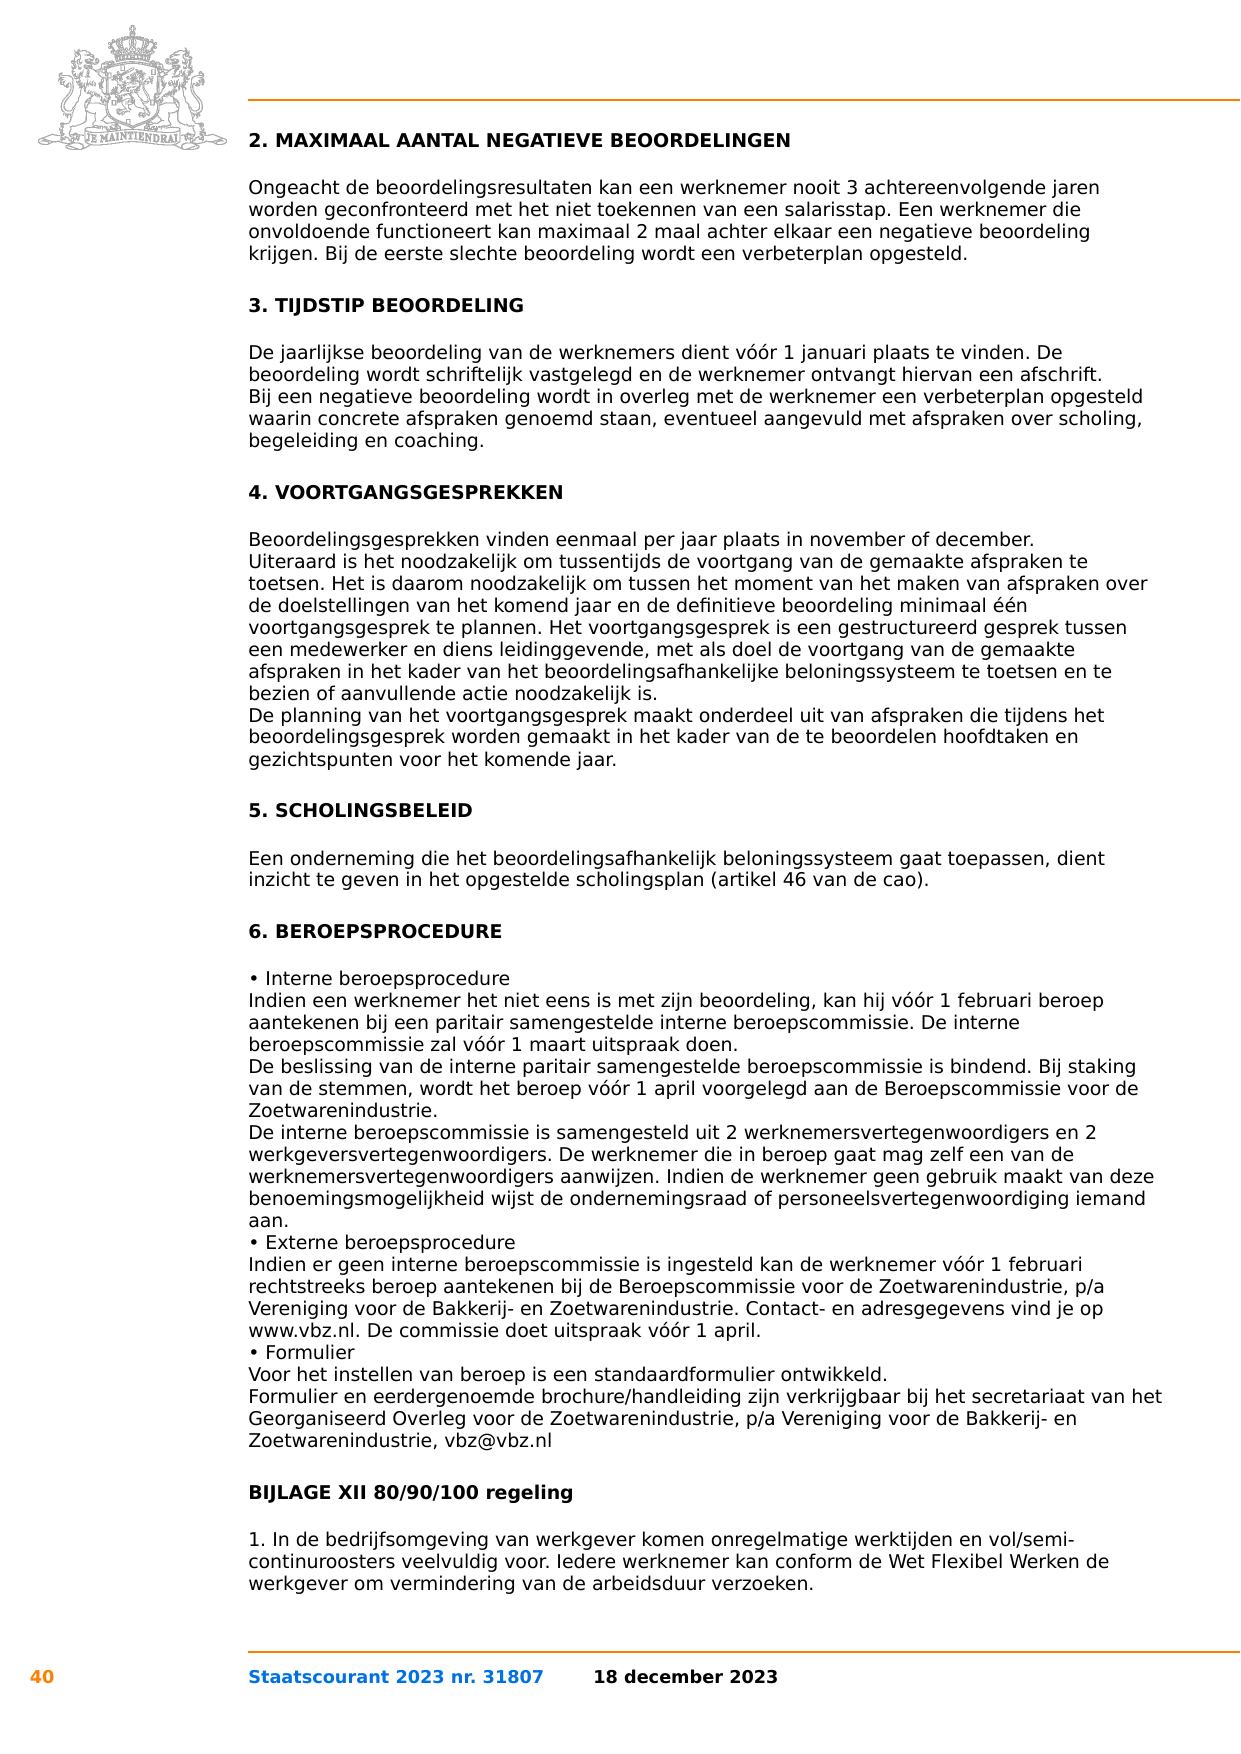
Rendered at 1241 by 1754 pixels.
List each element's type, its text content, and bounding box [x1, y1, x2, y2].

text De planning van het voortgangsgesprek maakt onderdeel uit van afspraken die tijdens het beoordelingsgesprek worden gemaakt in het kader van de te beoordelen hoofdtaken en gezichtspunten voor het komende jaar. [248, 704, 1163, 770]
subtitle 5. SCHOLINGSBELEID [248, 800, 1163, 822]
text • Externe beroepsprocedure [248, 1232, 1163, 1254]
text 1. In de bedrijfsomgeving van werkgever komen onregelmatige werktijden en vol/semi-continuroosters veelvuldig voor. Iedere werknemer kan conform de Wet Flexibel Werken de werkgever om vermindering van de arbeidsduur verzoeken. [248, 1529, 1163, 1595]
picture [38, 25, 227, 150]
text Formulier en eerdergenoemde brochure/handleiding zijn verkrijgbaar bij het secretariaat van het Georganiseerd Overleg voor de Zoetwarenindustrie, p/a Vereniging voor de Bakkerij- en Zoetwarenindustrie, vbz@vbz.nl [248, 1386, 1163, 1452]
text De beslissing van de interne paritair samengestelde beroepscommissie is bindend. Bij staking van de stemmen, wordt het beroep vóór 1 april voorgelegd aan de Beroepscommissie voor de Zoetwarenindustrie. [248, 1056, 1163, 1122]
subtitle 4. VOORTGANGSGESPREKKEN [248, 482, 1163, 504]
subtitle 2. MAXIMAAL AANTAL NEGATIEVE BEOORDELINGEN [248, 130, 1163, 152]
text Voor het instellen van beroep is een standaardformulier ontwikkeld. [248, 1364, 1163, 1386]
text De jaarlijkse beoordeling van de werknemers dient vóór 1 januari plaats te vinden. De beoordeling wordt schriftelijk vastgelegd en de werknemer ontvangt hiervan een afschrift. [248, 342, 1163, 386]
text Bij een negatieve beoordeling wordt in overleg met de werknemer een verbeterplan opgesteld waarin concrete afspraken genoemd staan, eventueel aangevuld met afspraken over scholing, begeleiding en coaching. [248, 386, 1163, 452]
text • Formulier [248, 1342, 1163, 1364]
text Indien er geen interne beroepscommissie is ingesteld kan de werknemer vóór 1 februari rechtstreeks beroep aantekenen bij de Beroepscommissie voor de Zoetwarenindustrie, p/a Vereniging voor de Bakkerij- en Zoetwarenindustrie. Contact- en adresgegevens vind je op www.vbz.nl. De commissie doet uitspraak vóór 1 april. [248, 1254, 1163, 1342]
text Indien een werknemer het niet eens is met zijn beoordeling, kan hij vóór 1 februari beroep aantekenen bij een paritair samengestelde interne beroepscommissie. De interne beroepscommissie zal vóór 1 maart uitspraak doen. [248, 990, 1163, 1056]
text Uiteraard is het noodzakelijk om tussentijds de voortgang van de gemaakte afspraken te toetsen. Het is daarom noodzakelijk om tussen het moment van het maken van afspraken over de doelstellingen van het komend jaar en de definitieve beoordeling minimaal één voortgangsgesprek te plannen. Het voortgangsgesprek is een gestructureerd gesprek tussen een medewerker en diens leidinggevende, met als doel de voortgang van de gemaakte afspraken in het kader van het beoordelingsafhankelijke beloningssysteem te toetsen en te bezien of aanvullende actie noodzakelijk is. [248, 551, 1163, 704]
subtitle BIJLAGE XII 80/90/100 regeling [248, 1482, 1163, 1504]
text Ongeacht de beoordelingsresultaten kan een werknemer nooit 3 achtereenvolgende jaren worden geconfronteerd met het niet toekennen van een salarisstap. Een werknemer die onvoldoende functioneert kan maximaal 2 maal achter elkaar een negatieve beoordeling krijgen. Bij de eerste slechte beoordeling wordt een verbeterplan opgesteld. [248, 177, 1163, 265]
text Beoordelingsgesprekken vinden eenmaal per jaar plaats in november of december. [248, 529, 1163, 551]
subtitle 3. TIJDSTIP BEOORDELING [248, 295, 1163, 317]
text De interne beroepscommissie is samengesteld uit 2 werknemersvertegenwoordigers en 2 werkgeversvertegenwoordigers. De werknemer die in beroep gaat mag zelf een van de werknemersvertegenwoordigers aanwijzen. Indien de werknemer geen gebruik maakt van deze benoemingsmogelijkheid wijst de ondernemingsraad of personeelsvertegenwoordiging iemand aan. [248, 1122, 1163, 1232]
text Een onderneming die het beoordelingsafhankelijk beloningssysteem gaat toepassen, dient inzicht te geven in het opgestelde scholingsplan (artikel 46 van de cao). [248, 847, 1163, 891]
subtitle 6. BEROEPSPROCEDURE [248, 921, 1163, 943]
text • Interne beroepsprocedure [248, 968, 1163, 990]
